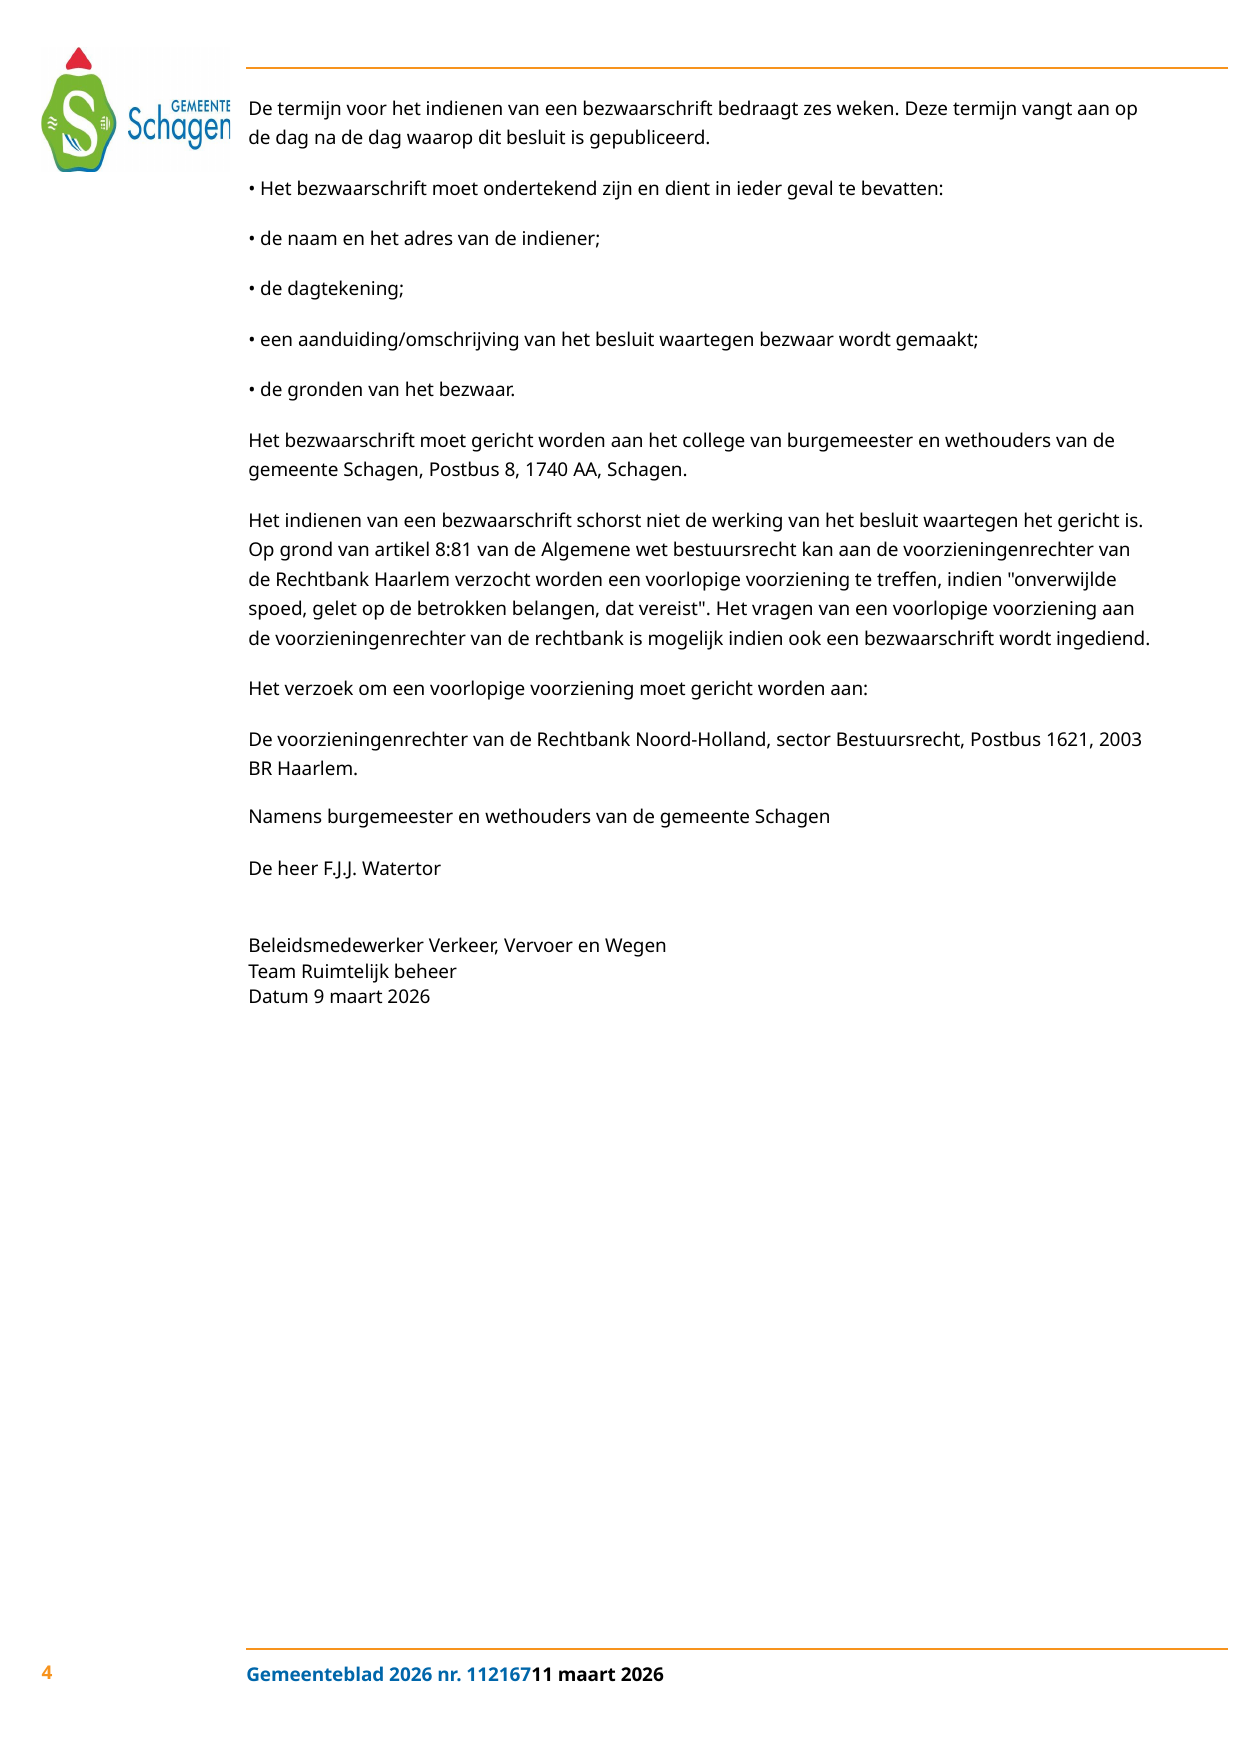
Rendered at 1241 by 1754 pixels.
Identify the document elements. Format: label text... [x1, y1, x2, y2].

text Datum 9 maart 2026 [248, 983, 1152, 1009]
text De termijn voor het indienen van een bezwaarschrift bedraagt zes weken. Deze termijn vangt aan op de dag na de dag waarop dit besluit is gepubliceerd. [248, 95, 1152, 150]
text De voorzieningenrechter van de Rechtbank Noord-Holland, sector Bestuursrecht, Postbus 1621, 2003 BR Haarlem. [248, 726, 1152, 781]
text • Het bezwaarschrift moet ondertekend zijn en dient in ieder geval te bevatten: [248, 175, 1152, 201]
text Het bezwaarschrift moet gericht worden aan het college van burgemeester en wethouders van de gemeente Schagen, Postbus 8, 1740 AA, Schagen. [248, 427, 1152, 482]
text • de naam en het adres van de indiener; [248, 225, 1152, 251]
text Namens burgemeester en wethouders van de gemeente Schagen [248, 803, 1152, 829]
picture [41, 47, 231, 172]
text Beleidsmedewerker Verkeer, Vervoer en Wegen [248, 932, 1152, 958]
text • een aanduiding/omschrijving van het besluit waartegen bezwaar wordt gemaakt; [248, 326, 1152, 352]
text Het indienen van een bezwaarschrift schorst niet de werking van het besluit waartegen het gericht is. Op grond van artikel 8:81 van de Algemene wet bestuursrecht kan aan de voorzieningenrechter van de Rechtbank Haarlem verzocht worden een voorlopige voorziening te treffen, indien "onverwijlde spoed, gelet op de betrokken belangen, dat vereist". Het vragen van een voorlopige voorziening aan de voorzieningenrechter van de rechtbank is mogelijk indien ook een bezwaarschrift wordt ingediend. [248, 507, 1152, 651]
text • de gronden van het bezwaar. [248, 376, 1152, 402]
text De heer F.J.J. Watertor [248, 855, 1152, 881]
text • de dagtekening; [248, 276, 1152, 301]
text Team Ruimtelijk beheer [248, 958, 1152, 983]
text Het verzoek om een voorlopige voorziening moet gericht worden aan: [248, 676, 1152, 701]
